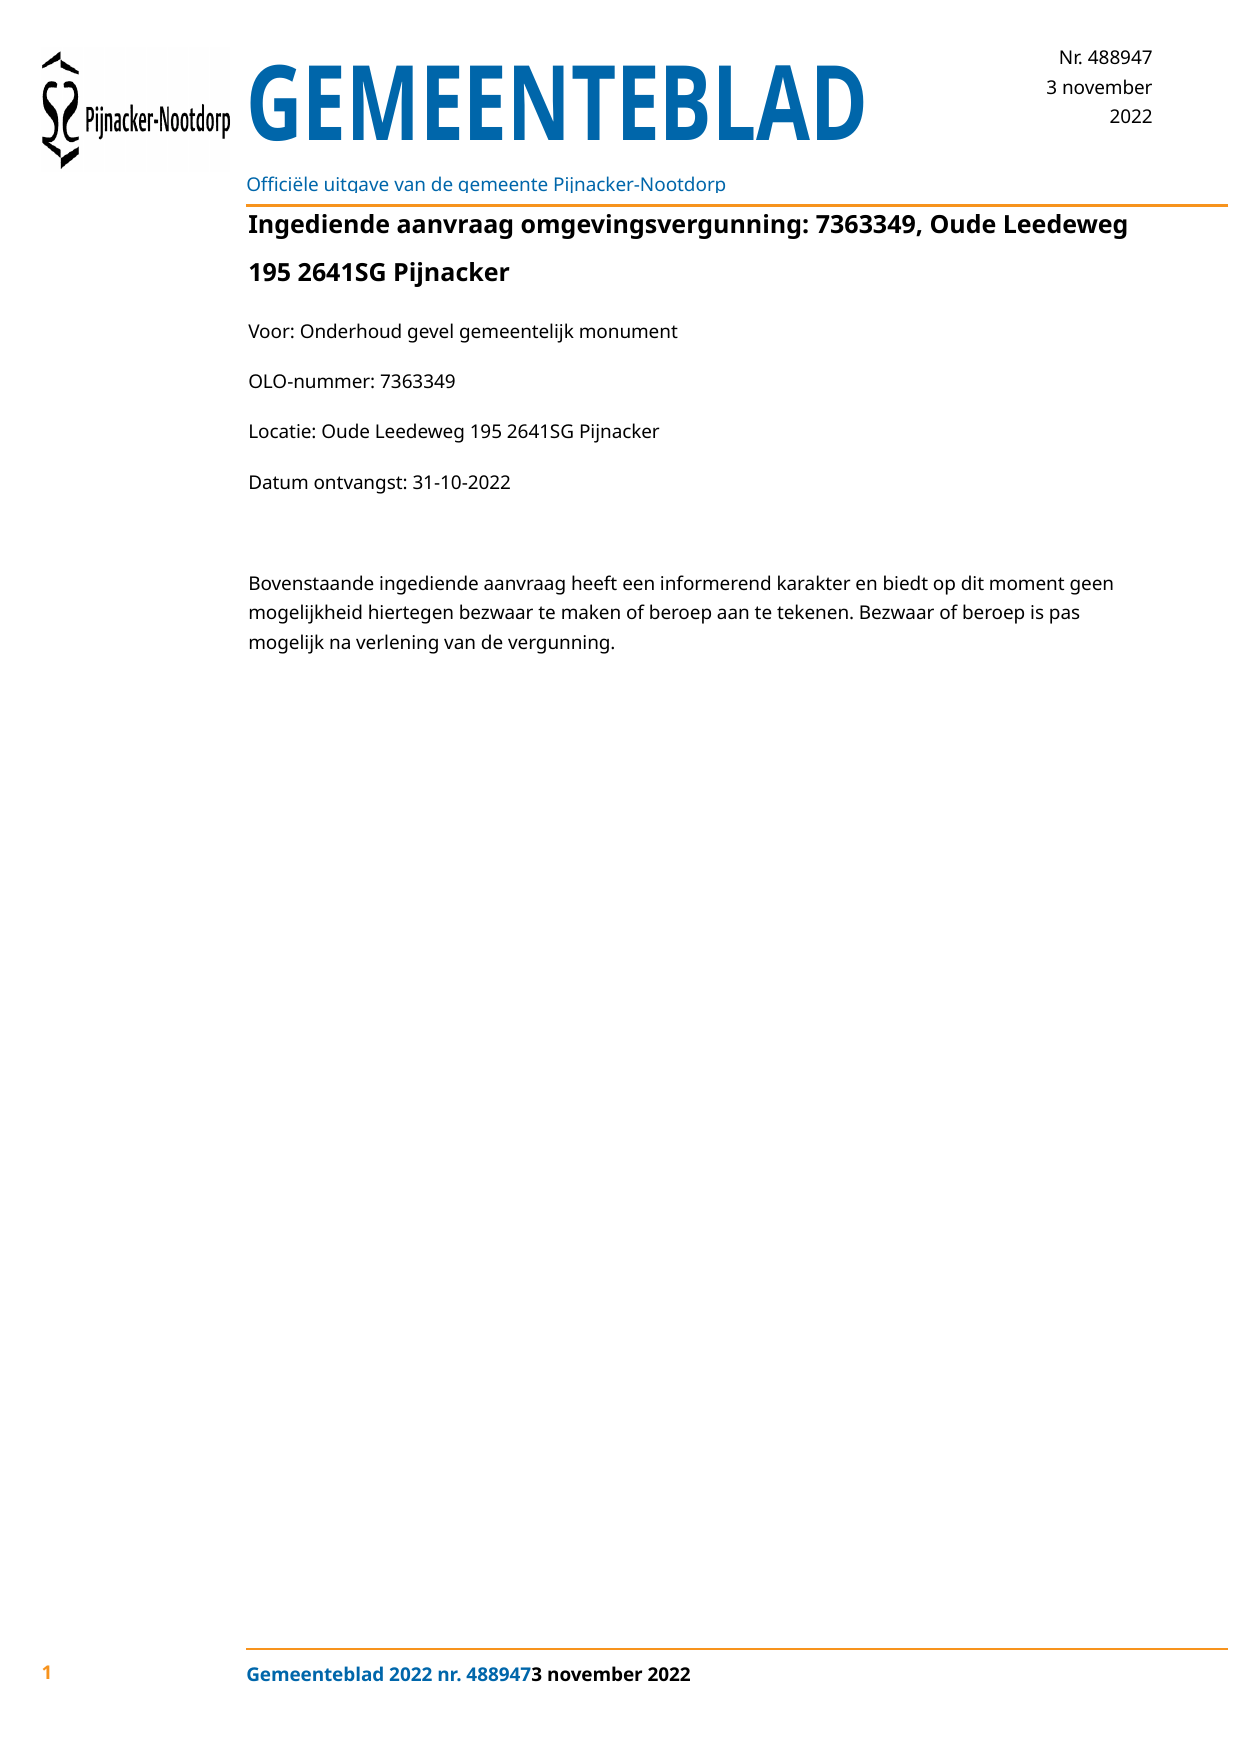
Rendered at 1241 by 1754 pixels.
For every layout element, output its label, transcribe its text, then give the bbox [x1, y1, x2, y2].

text Ingediende aanvraag omgevingsvergunning: 7363349, Oude Leedeweg 195 2641SG Pijnacker [248, 207, 1152, 288]
text Locatie: Oude Leedeweg 195 2641SG Pijnacker [248, 419, 1152, 444]
text Bovenstaande ingediende aanvraag heeft een informerend karakter en biedt op dit moment geen mogelijkheid hiertegen bezwaar te maken of beroep aan te tekenen. Bezwaar of beroep is pas mogelijk na verlening van de vergunning. [248, 570, 1152, 655]
picture [41, 47, 231, 172]
text OLO-nummer: 7363349 [248, 368, 1152, 394]
text Datum ontvangst: 31-10-2022 [248, 469, 1152, 495]
text Voor: Onderhoud gevel gemeentelijk monument [248, 318, 1152, 344]
